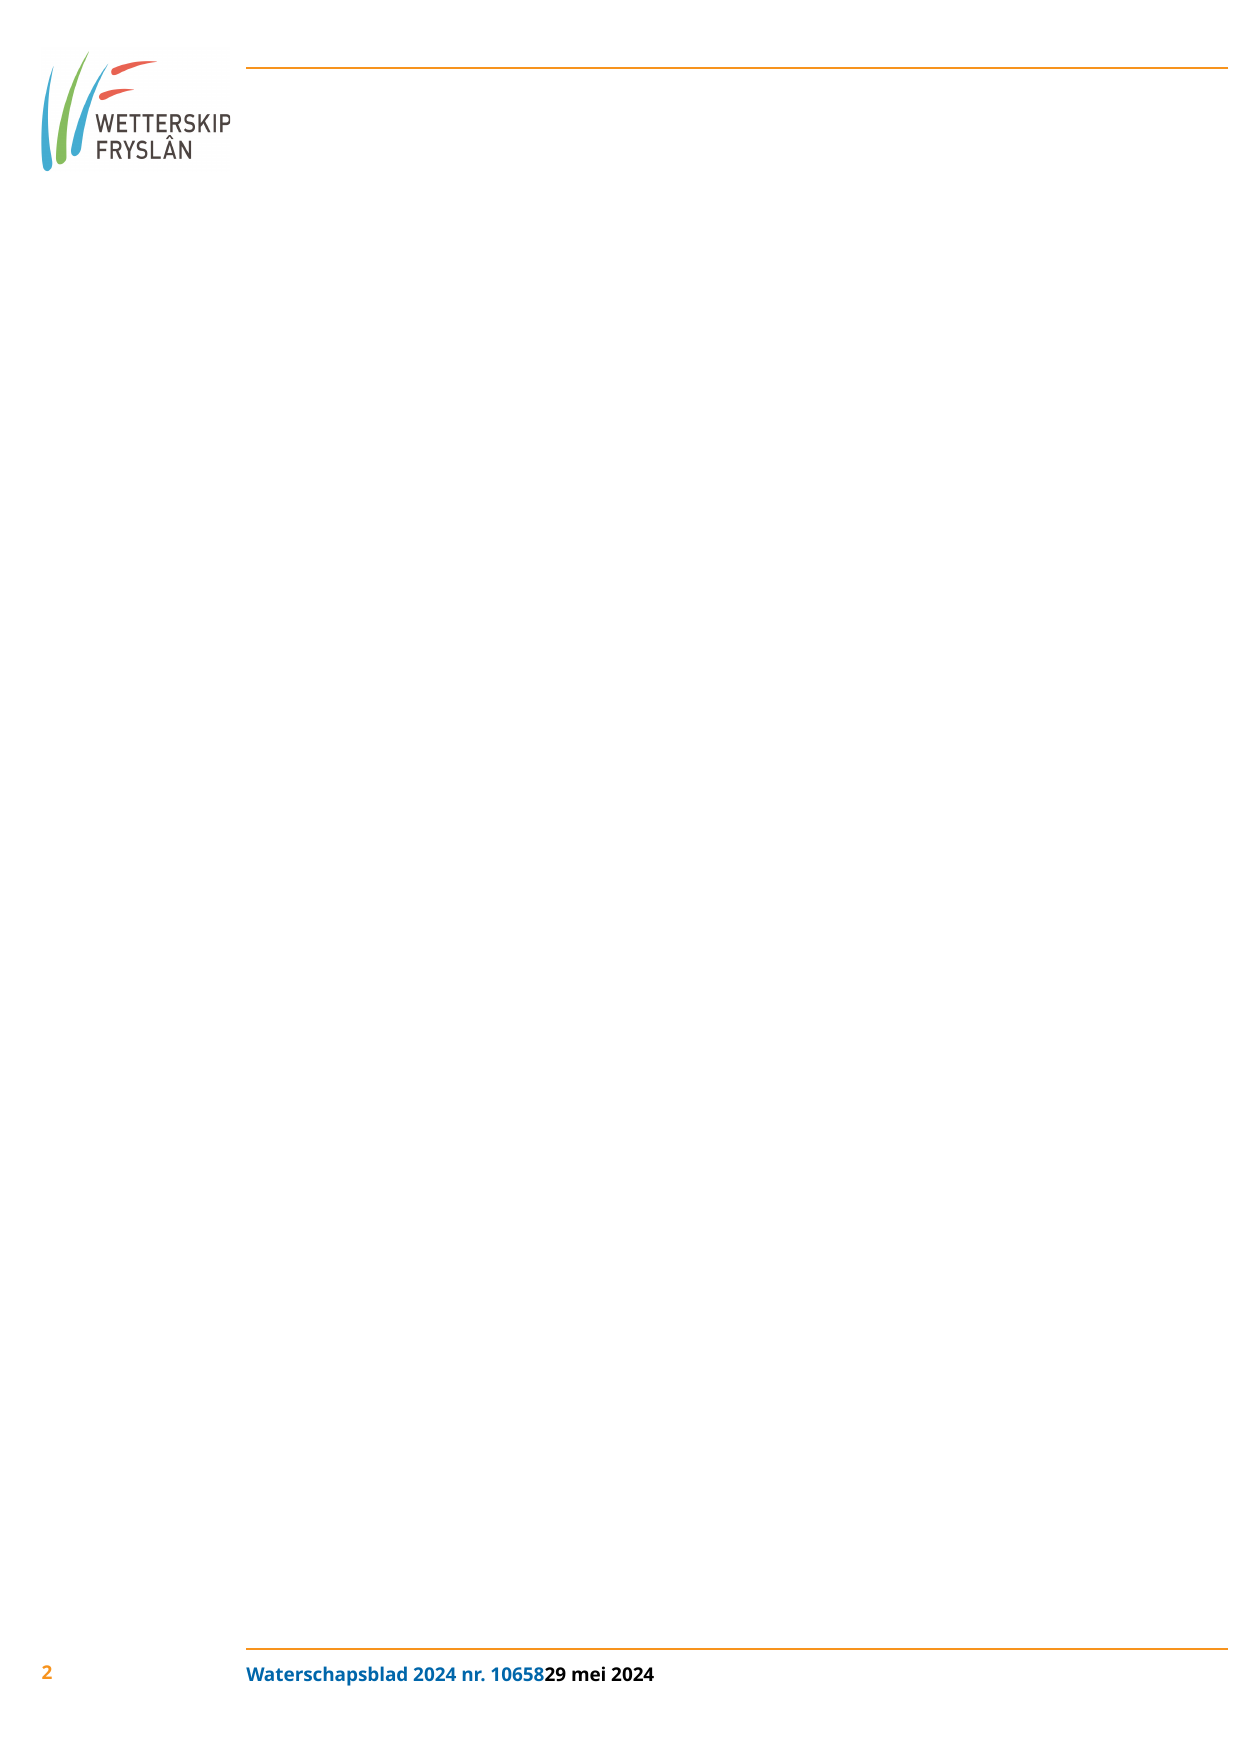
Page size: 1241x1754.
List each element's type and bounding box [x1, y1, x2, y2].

picture [41, 47, 231, 172]
